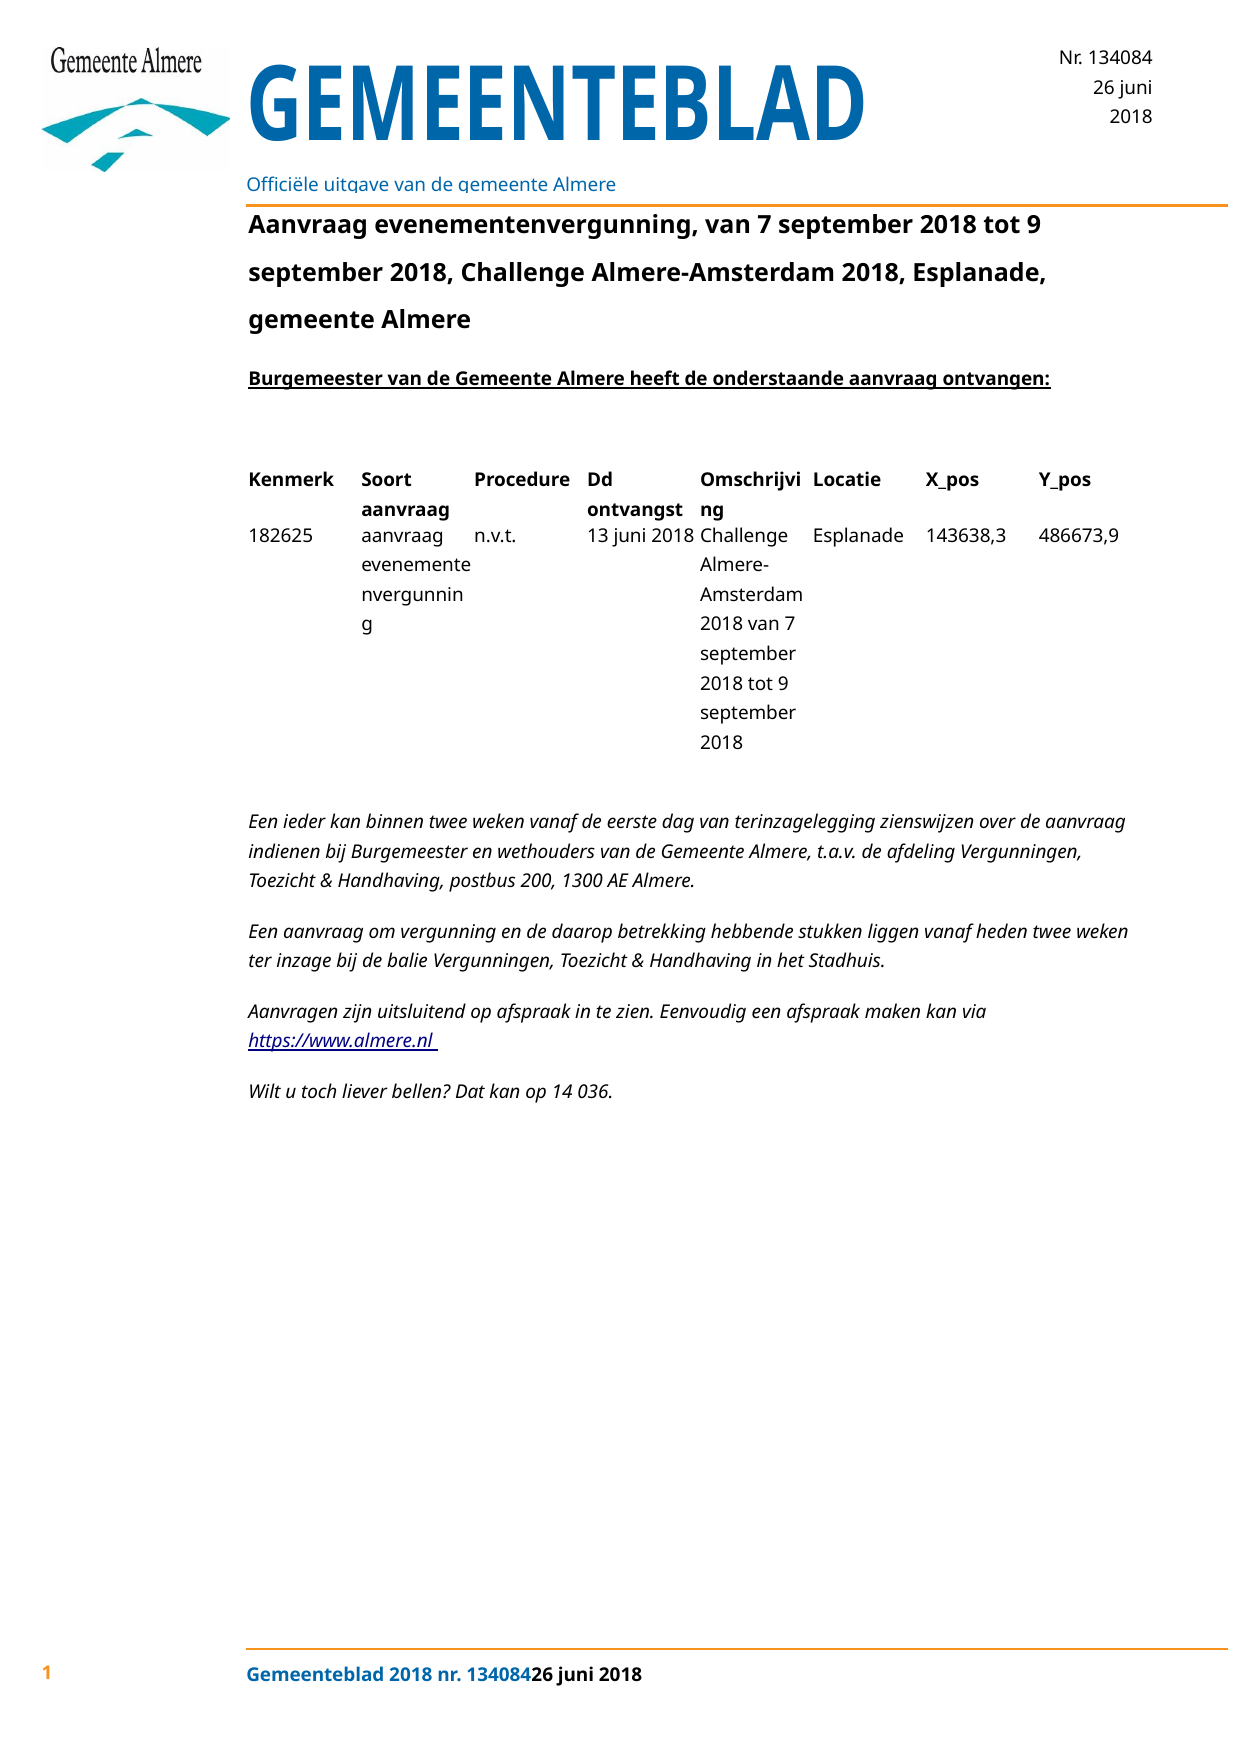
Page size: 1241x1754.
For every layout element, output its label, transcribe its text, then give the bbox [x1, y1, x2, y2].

table_header Kenmerk [248, 466, 361, 522]
table_cell 13 juni 2018 [587, 522, 700, 754]
table_header Procedure [474, 466, 587, 522]
table_cell Challenge Almere-Amsterdam 2018 van 7 september 2018 tot 9 september 2018 [700, 522, 813, 754]
table_header Dd ontvangst [587, 466, 700, 522]
table_header Locatie [813, 466, 926, 522]
table_header Y_pos [1039, 466, 1152, 522]
text Burgemeester van de Gemeente Almere heeft de onderstaande aanvraag ontvangen: [248, 366, 1152, 391]
text Een aanvraag om vergunning en de daarop betrekking hebbende stukken liggen vanaf heden twee weken ter inzage bij de balie Vergunningen, Toezicht & Handhaving in het Stadhuis. [248, 918, 1152, 973]
text Een ieder kan binnen twee weken vanaf de eerste dag van terinzagelegging zienswijzen over de aanvraag indienen bij Burgemeester en wethouders van de Gemeente Almere, t.a.v. de afdeling Vergunningen, Toezicht & Handhaving, postbus 200, 1300 AE Almere. [248, 808, 1152, 893]
table_cell 143638,3 [926, 522, 1038, 754]
table_cell 182625 [248, 522, 361, 754]
picture [41, 47, 231, 172]
text Aanvragen zijn uitsluitend op afspraak in te zien. Eenvoudig een afspraak maken kan via https://www.almere.nl [248, 998, 1152, 1053]
text Aanvraag evenementenvergunning, van 7 september 2018 tot 9 september 2018, Challenge Almere-Amsterdam 2018, Esplanade, gemeente Almere [248, 207, 1152, 336]
text Wilt u toch liever bellen? Dat kan op 14 036. [248, 1078, 1152, 1103]
table_cell aanvraag evenementenvergunning [361, 522, 474, 754]
table_cell 486673,9 [1039, 522, 1152, 754]
table_cell Esplanade [813, 522, 926, 754]
table_header Soort aanvraag [361, 466, 474, 522]
table_header X_pos [926, 466, 1038, 522]
table_header Omschrijving [700, 466, 813, 522]
table_cell n.v.t. [474, 522, 587, 754]
